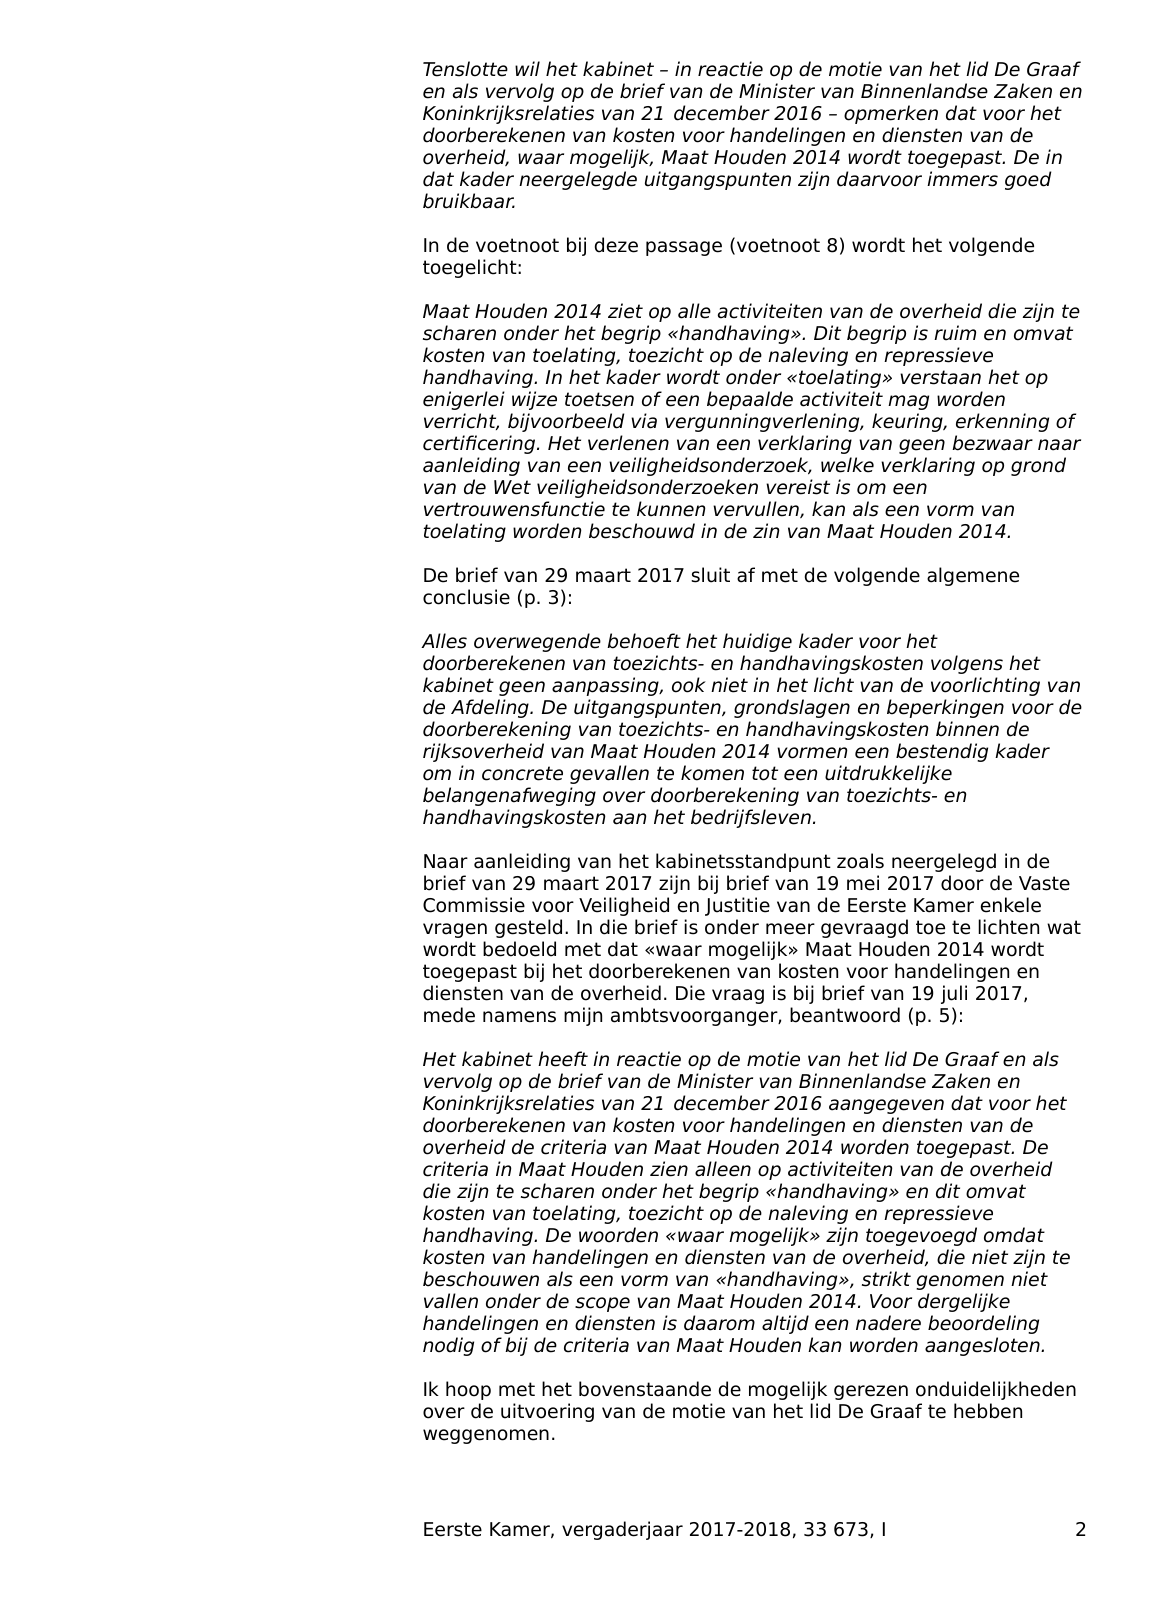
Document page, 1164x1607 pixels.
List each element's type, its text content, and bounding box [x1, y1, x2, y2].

text De brief van 29 maart 2017 sluit af met de volgende algemene conclusie (p. 3): [422, 565, 1087, 609]
text Alles overwegende behoeft het huidige kader voor het doorberekenen van toezichts- en handhavingskosten volgens het kabinet geen aanpassing, ook niet in het licht van de voorlichting van de Afdeling. De uitgangspunten, grondslagen en beperkingen voor de doorberekening van toezichts- en handhavingskosten binnen de rijksoverheid van Maat Houden 2014 vormen een bestendig kader om in concrete gevallen te komen tot een uitdrukkelijke belangenafweging over doorberekening van toezichts- en handhavingskosten aan het bedrijfsleven. [422, 631, 1087, 829]
text Tenslotte wil het kabinet – in reactie op de motie van het lid De Graaf en als vervolg op de brief van de Minister van Binnenlandse Zaken en Koninkrijksrelaties van 21 december 2016 – opmerken dat voor het doorberekenen van kosten voor handelingen en diensten van de overheid, waar mogelijk, Maat Houden 2014 wordt toegepast. De in dat kader neergelegde uitgangspunten zijn daarvoor immers goed bruikbaar. [422, 59, 1087, 213]
text Het kabinet heeft in reactie op de motie van het lid De Graaf en als vervolg op de brief van de Minister van Binnenlandse Zaken en Koninkrijksrelaties van 21 december 2016 aangegeven dat voor het doorberekenen van kosten voor handelingen en diensten van de overheid de criteria van Maat Houden 2014 worden toegepast. De criteria in Maat Houden zien alleen op activiteiten van de overheid die zijn te scharen onder het begrip «handhaving» en dit omvat kosten van toelating, toezicht op de naleving en repressieve handhaving. De woorden «waar mogelijk» zijn toegevoegd omdat kosten van handelingen en diensten van de overheid, die niet zijn te beschouwen als een vorm van «handhaving», strikt genomen niet vallen onder de scope van Maat Houden 2014. Voor dergelijke handelingen en diensten is daarom altijd een nadere beoordeling nodig of bij de criteria van Maat Houden kan worden aangesloten. [422, 1049, 1087, 1357]
text In de voetnoot bij deze passage (voetnoot 8) wordt het volgende toegelicht: [422, 235, 1087, 279]
text Ik hoop met het bovenstaande de mogelijk gerezen onduidelijkheden over de uitvoering van de motie van het lid De Graaf te hebben weggenomen. [422, 1379, 1087, 1445]
text Maat Houden 2014 ziet op alle activiteiten van de overheid die zijn te scharen onder het begrip «handhaving». Dit begrip is ruim en omvat kosten van toelating, toezicht op de naleving en repressieve handhaving. In het kader wordt onder «toelating» verstaan het op enigerlei wijze toetsen of een bepaalde activiteit mag worden verricht, bijvoorbeeld via vergunningverlening, keuring, erkenning of certificering. Het verlenen van een verklaring van geen bezwaar naar aanleiding van een veiligheidsonderzoek, welke verklaring op grond van de Wet veiligheidsonderzoeken vereist is om een vertrouwensfunctie te kunnen vervullen, kan als een vorm van toelating worden beschouwd in de zin van Maat Houden 2014. [422, 301, 1087, 543]
text Naar aanleiding van het kabinetsstandpunt zoals neergelegd in de brief van 29 maart 2017 zijn bij brief van 19 mei 2017 door de Vaste Commissie voor Veiligheid en Justitie van de Eerste Kamer enkele vragen gesteld. In die brief is onder meer gevraagd toe te lichten wat wordt bedoeld met dat «waar mogelijk» Maat Houden 2014 wordt toegepast bij het doorberekenen van kosten voor handelingen en diensten van de overheid. Die vraag is bij brief van 19 juli 2017, mede namens mijn ambtsvoorganger, beantwoord (p. 5): [422, 851, 1087, 1027]
